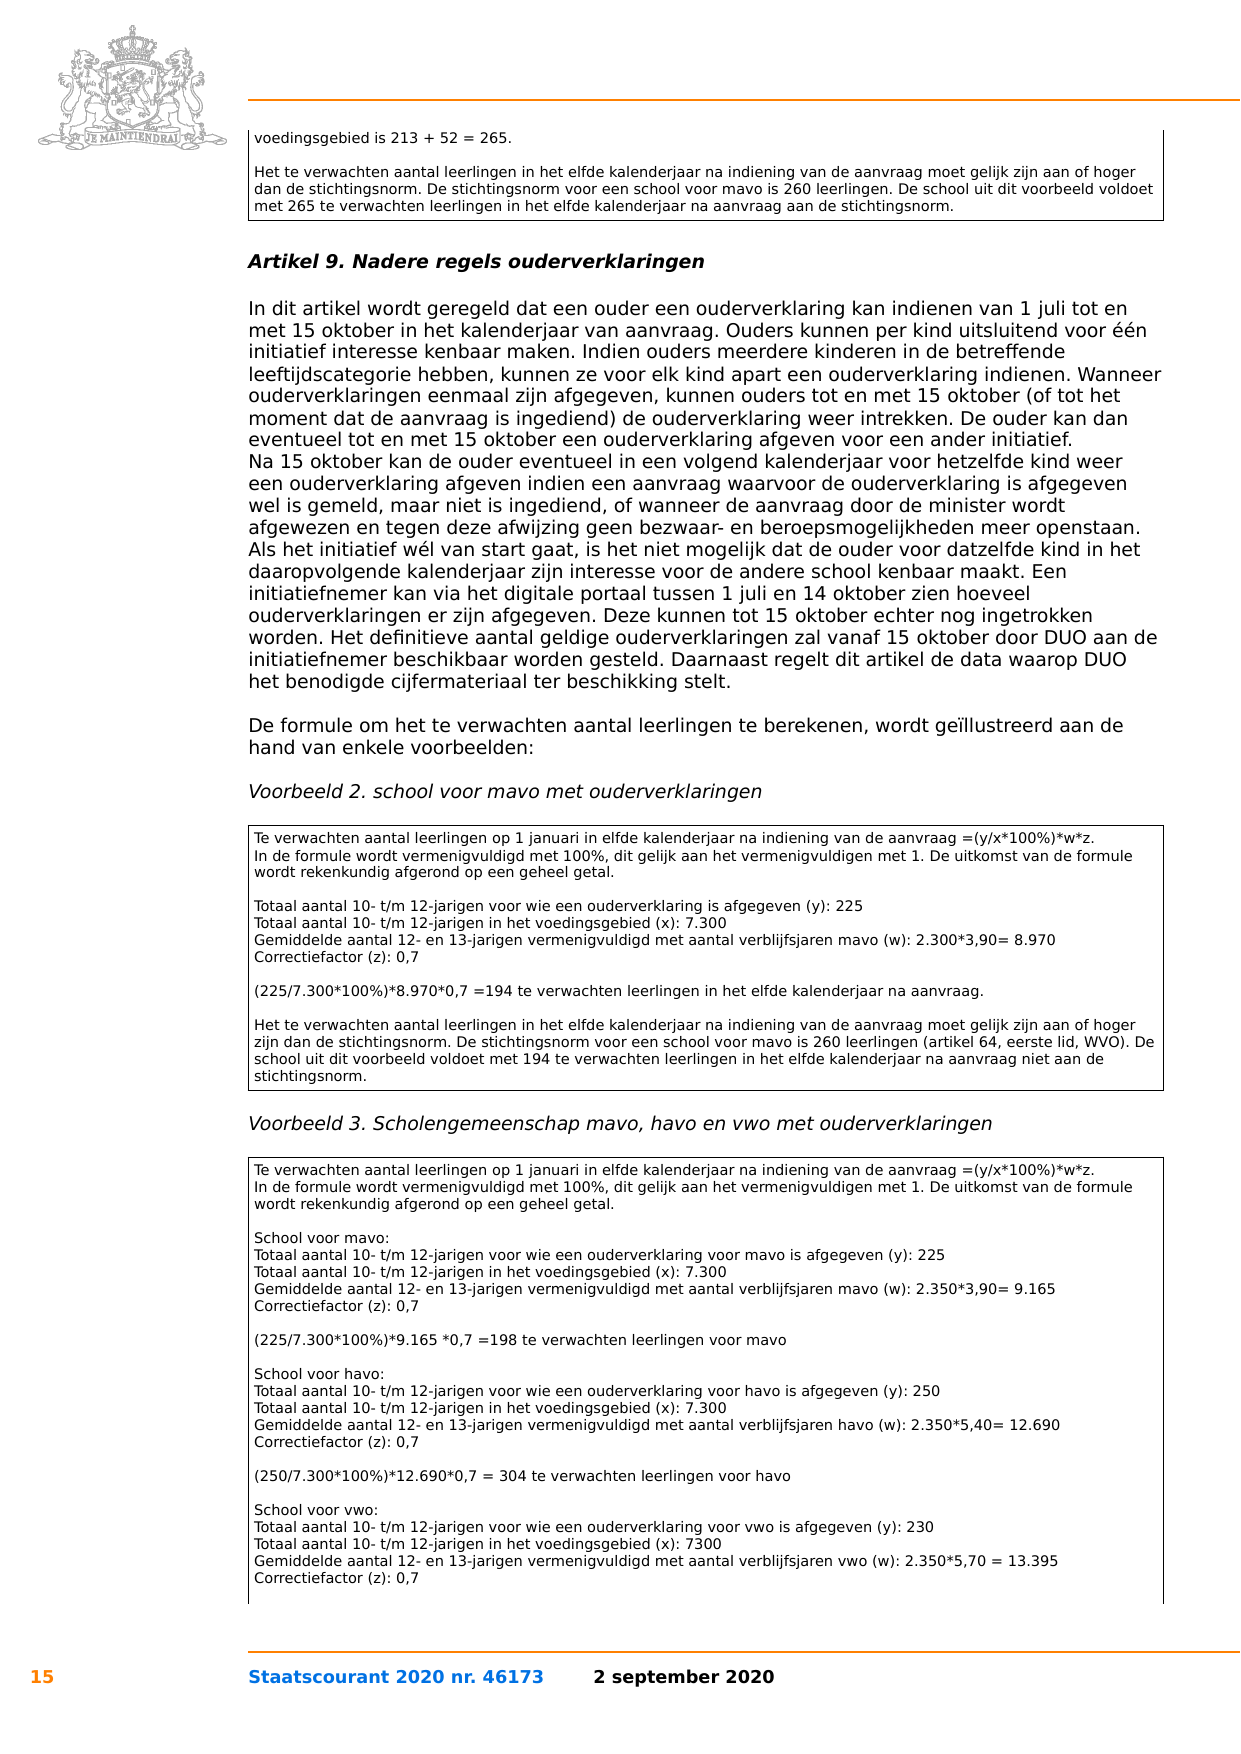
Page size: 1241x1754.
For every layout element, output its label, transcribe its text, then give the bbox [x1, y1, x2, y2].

table_cell voedingsgebied is 213 + 52 = 265. [249, 130, 1163, 147]
subtitle Voorbeeld 2. school voor mavo met ouderverklaringen [248, 781, 1163, 803]
table_cell Het te verwachten aantal leerlingen in het elfde kalenderjaar na indiening van de aanvraag moet gelijk zijn aan of hoger dan de stichtingsnorm. De stichtingsnorm voor een school voor mavo is 260 leerlingen. De school uit dit voorbeeld voldoet met 265 te verwachten leerlingen in het elfde kalenderjaar na aanvraag aan de stichtingsnorm. [249, 164, 1163, 219]
table_cell School voor havo: Totaal aantal 10- t/m 12-jarigen voor wie een ouderverklaring voor havo is afgegeven (y): 250 Totaal aantal 10- t/m 12-jarigen in het voedingsgebied (x): 7.300 Gemiddelde aantal 12- en 13-jarigen vermenigvuldigd met aantal verblijfsjaren havo (w): 2.350*5,40= 12.690 Correctiefactor (z): 0,7 [249, 1366, 1163, 1451]
table_cell [249, 1213, 1163, 1230]
table_cell (225/7.300*100%)*9.165 *0,7 =198 te verwachten leerlingen voor mavo [249, 1332, 1163, 1349]
table_cell [249, 1451, 1163, 1468]
text De formule om het te verwachten aantal leerlingen te berekenen, wordt geïllustreerd aan de hand van enkele voorbeelden: [248, 715, 1163, 759]
table_cell [249, 1000, 1163, 1017]
table_cell [249, 1485, 1163, 1502]
table_cell [249, 966, 1163, 983]
picture [38, 25, 227, 150]
table_cell School voor vwo: Totaal aantal 10- t/m 12-jarigen voor wie een ouderverklaring voor vwo is afgegeven (y): 230 Totaal aantal 10- t/m 12-jarigen in het voedingsgebied (x): 7300 Gemiddelde aantal 12- en 13-jarigen vermenigvuldigd met aantal verblijfsjaren vwo (w): 2.350*5,70 = 13.395 Correctiefactor (z): 0,7 [249, 1502, 1163, 1587]
table_cell Het te verwachten aantal leerlingen in het elfde kalenderjaar na indiening van de aanvraag moet gelijk zijn aan of hoger zijn dan de stichtingsnorm. De stichtingsnorm voor een school voor mavo is 260 leerlingen (artikel 64, eerste lid, WVO). De school uit dit voorbeeld voldoet met 194 te verwachten leerlingen in het elfde kalenderjaar na aanvraag niet aan de stichtingsnorm. [249, 1017, 1163, 1090]
table_header Te verwachten aantal leerlingen op 1 januari in elfde kalenderjaar na indiening van de aanvraag =(y/x*100%)*w*z. In de formule wordt vermenigvuldigd met 100%, dit gelijk aan het vermenigvuldigen met 1. De uitkomst van de formule wordt rekenkundig afgerond op een geheel getal. [249, 826, 1163, 881]
subtitle Voorbeeld 3. Scholengemeenschap mavo, havo en vwo met ouderverklaringen [248, 1113, 1163, 1135]
text In dit artikel wordt geregeld dat een ouder een ouderverklaring kan indienen van 1 juli tot en met 15 oktober in het kalenderjaar van aanvraag. Ouders kunnen per kind uitsluitend voor één initiatief interesse kenbaar maken. Indien ouders meerdere kinderen in de betreffende leeftijdscategorie hebben, kunnen ze voor elk kind apart een ouderverklaring indienen. Wanneer ouderverklaringen eenmaal zijn afgegeven, kunnen ouders tot en met 15 oktober (of tot het moment dat de aanvraag is ingediend) de ouderverklaring weer intrekken. De ouder kan dan eventueel tot en met 15 oktober een ouderverklaring afgeven voor een ander initiatief. [248, 297, 1163, 451]
table_cell Totaal aantal 10- t/m 12-jarigen voor wie een ouderverklaring is afgegeven (y): 225 Totaal aantal 10- t/m 12-jarigen in het voedingsgebied (x): 7.300 Gemiddelde aantal 12- en 13-jarigen vermenigvuldigd met aantal verblijfsjaren mavo (w): 2.300*3,90= 8.970 Correctiefactor (z): 0,7 [249, 898, 1163, 966]
table_cell (250/7.300*100%)*12.690*0,7 = 304 te verwachten leerlingen voor havo [249, 1468, 1163, 1485]
subtitle Artikel 9. Nadere regels ouderverklaringen [248, 251, 1163, 272]
table_cell [249, 1315, 1163, 1332]
table_header Te verwachten aantal leerlingen op 1 januari in elfde kalenderjaar na indiening van de aanvraag =(y/x*100%)*w*z. In de formule wordt vermenigvuldigd met 100%, dit gelijk aan het vermenigvuldigen met 1. De uitkomst van de formule wordt rekenkundig afgerond op een geheel getal. [249, 1158, 1163, 1213]
table_cell [249, 147, 1163, 164]
table_cell [249, 881, 1163, 898]
text Na 15 oktober kan de ouder eventueel in een volgend kalenderjaar voor hetzelfde kind weer een ouderverklaring afgeven indien een aanvraag waarvoor de ouderverklaring is afgegeven wel is gemeld, maar niet is ingediend, of wanneer de aanvraag door de minister wordt afgewezen en tegen deze afwijzing geen bezwaar- en beroepsmogelijkheden meer openstaan. Als het initiatief wél van start gaat, is het niet mogelijk dat de ouder voor datzelfde kind in het daaropvolgende kalenderjaar zijn interesse voor de andere school kenbaar maakt. Een initiatiefnemer kan via het digitale portaal tussen 1 juli en 14 oktober zien hoeveel ouderverklaringen er zijn afgegeven. Deze kunnen tot 15 oktober echter nog ingetrokken worden. Het definitieve aantal geldige ouderverklaringen zal vanaf 15 oktober door DUO aan de initiatiefnemer beschikbaar worden gesteld. Daarnaast regelt dit artikel de data waarop DUO het benodigde cijfermateriaal ter beschikking stelt. [248, 451, 1163, 693]
table_cell [249, 1349, 1163, 1366]
table_cell [249, 1587, 1163, 1604]
table_cell School voor mavo: Totaal aantal 10- t/m 12-jarigen voor wie een ouderverklaring voor mavo is afgegeven (y): 225 Totaal aantal 10- t/m 12-jarigen in het voedingsgebied (x): 7.300 Gemiddelde aantal 12- en 13-jarigen vermenigvuldigd met aantal verblijfsjaren mavo (w): 2.350*3,90= 9.165 Correctiefactor (z): 0,7 [249, 1230, 1163, 1315]
table_cell (225/7.300*100%)*8.970*0,7 =194 te verwachten leerlingen in het elfde kalenderjaar na aanvraag. [249, 983, 1163, 1000]
